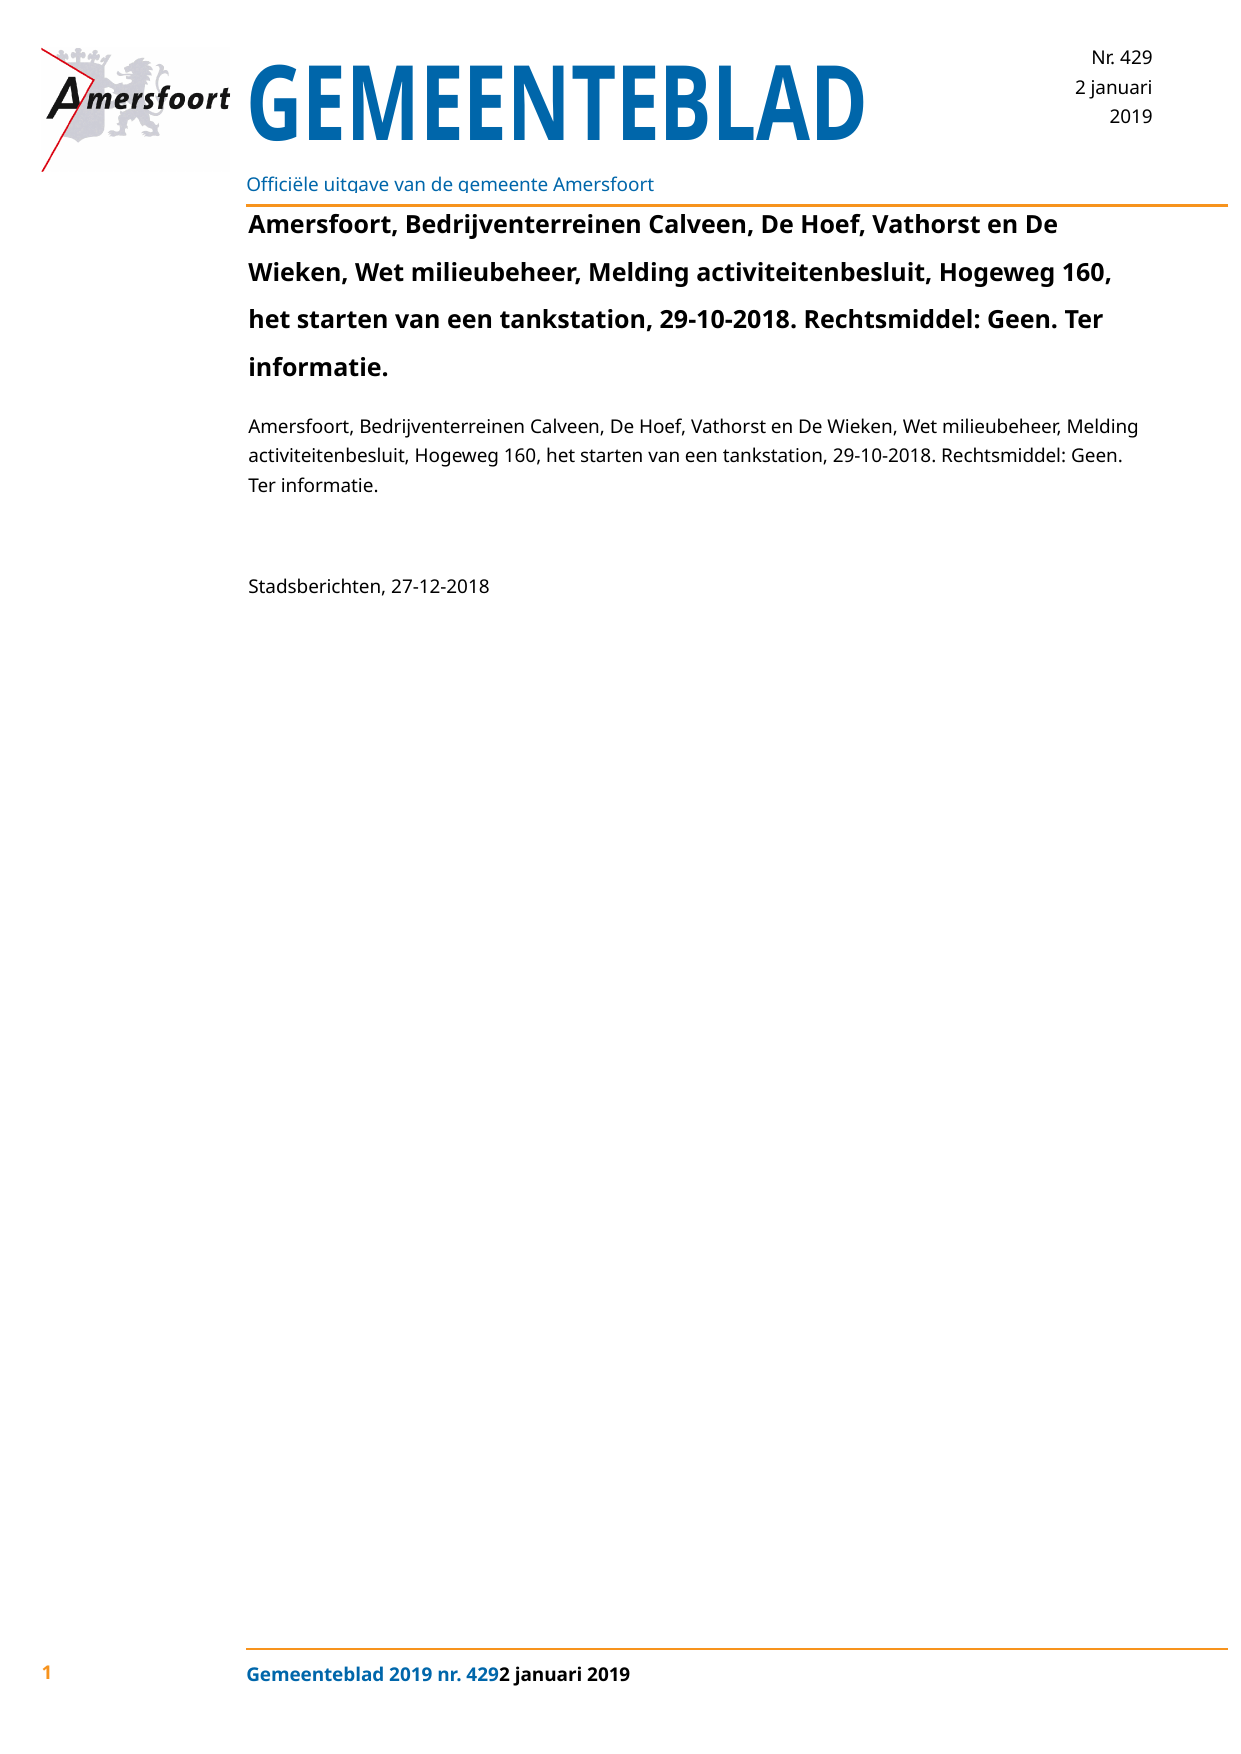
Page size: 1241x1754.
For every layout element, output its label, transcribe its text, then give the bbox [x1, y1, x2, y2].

text Amersfoort, Bedrijventerreinen Calveen, De Hoef, Vathorst en De Wieken, Wet milieubeheer, Melding activiteitenbesluit, Hogeweg 160, het starten van een tankstation, 29-10-2018. Rechtsmiddel: Geen. Ter informatie. [248, 207, 1152, 384]
text Amersfoort, Bedrijventerreinen Calveen, De Hoef, Vathorst en De Wieken, Wet milieubeheer, Melding activiteitenbesluit, Hogeweg 160, het starten van een tankstation, 29-10-2018. Rechtsmiddel: Geen. Ter informatie. [248, 413, 1152, 498]
text Stadsberichten, 27-12-2018 [248, 573, 1152, 599]
picture [41, 47, 231, 172]
